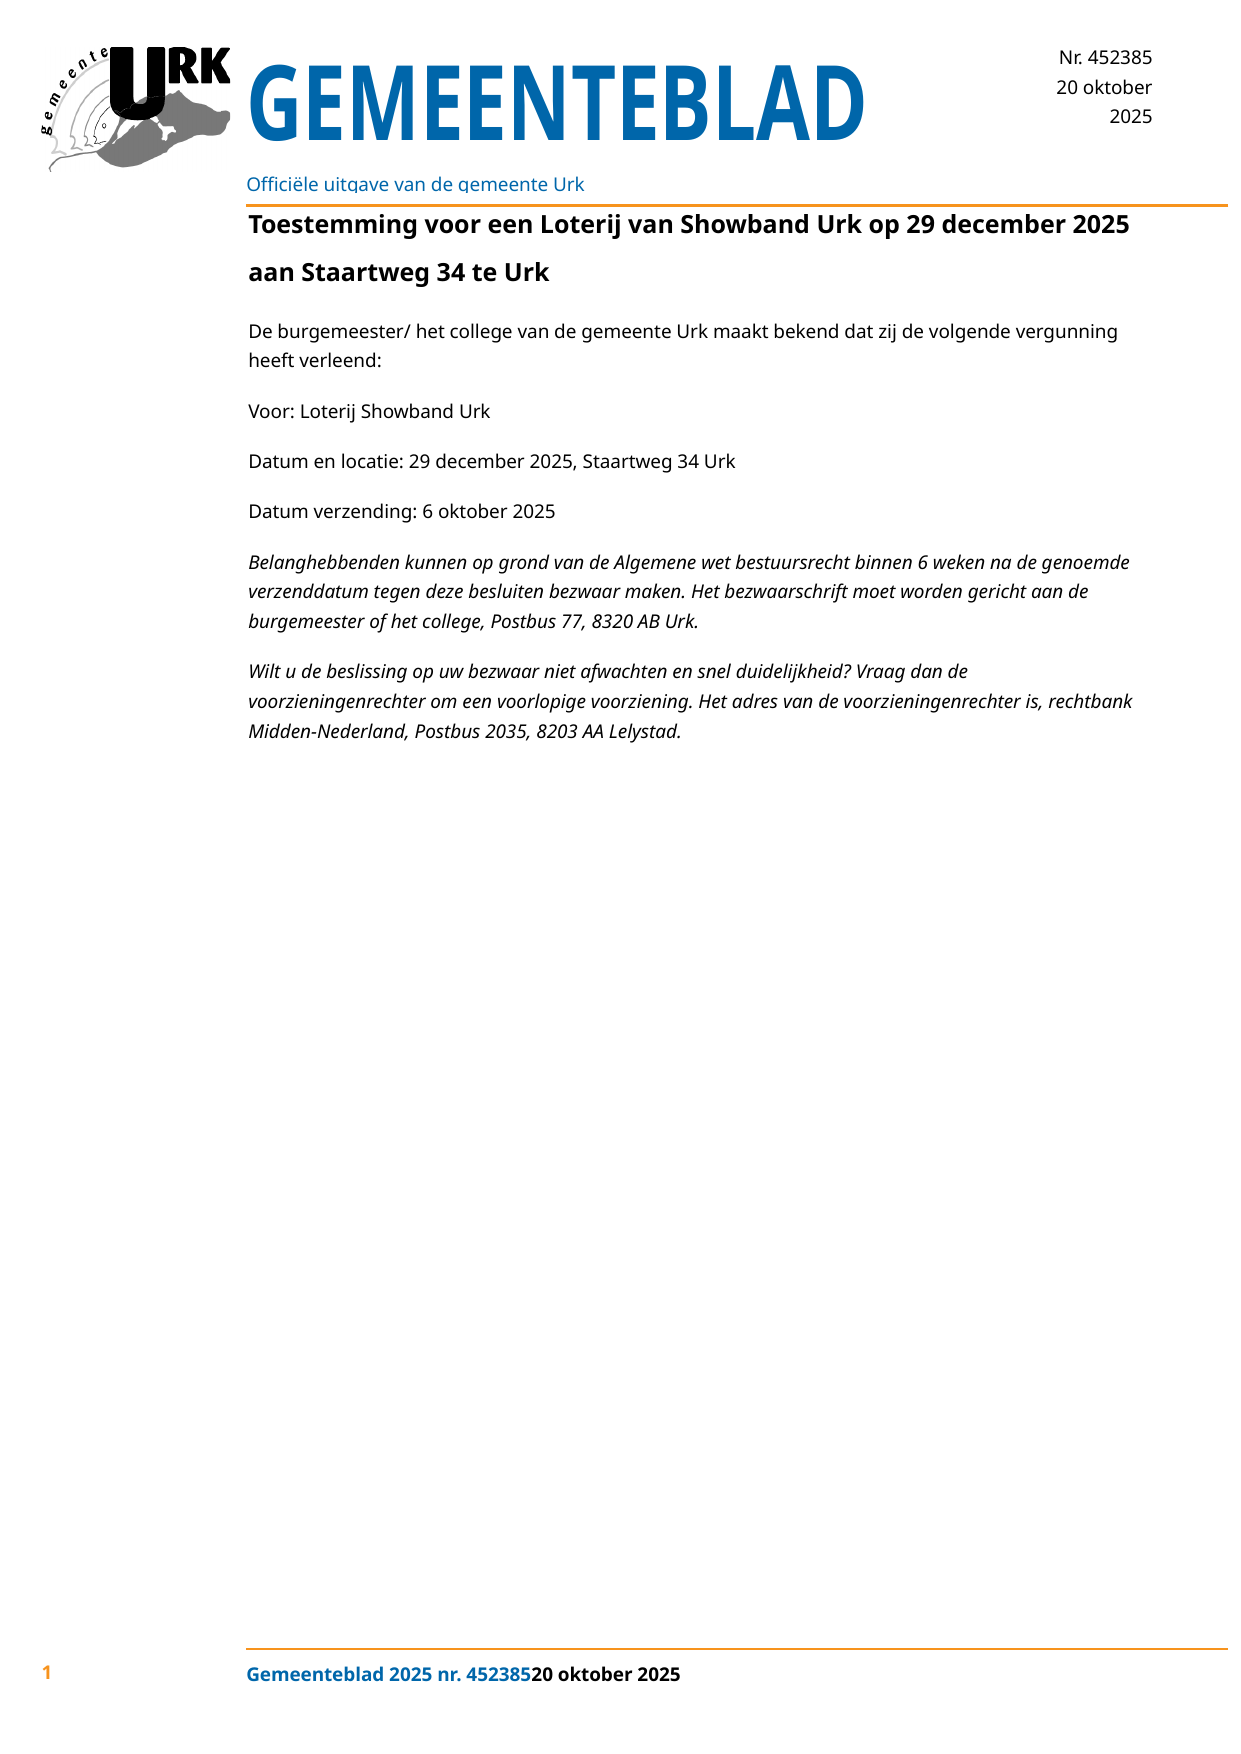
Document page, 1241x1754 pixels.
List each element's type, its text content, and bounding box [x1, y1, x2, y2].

text Toestemming voor een Loterij van Showband Urk op 29 december 2025 aan Staartweg 34 te Urk [248, 207, 1152, 288]
text Belanghebbenden kunnen op grond van de Algemene wet bestuursrecht binnen 6 weken na de genoemde verzenddatum tegen deze besluiten bezwaar maken. Het bezwaarschrift moet worden gericht aan de burgemeester of het college, Postbus 77, 8320 AB Urk. [248, 549, 1152, 634]
picture [41, 47, 231, 172]
text Datum verzending: 6 oktober 2025 [248, 499, 1152, 524]
text Wilt u de beslissing op uw bezwaar niet afwachten en snel duidelijkheid? Vraag dan de voorzieningenrechter om een voorlopige voorziening. Het adres van de voorzieningenrechter is, rechtbank Midden-Nederland, Postbus 2035, 8203 AA Lelystad. [248, 659, 1152, 744]
text Voor: Loterij Showband Urk [248, 398, 1152, 424]
text De burgemeester/ het college van de gemeente Urk maakt bekend dat zij de volgende vergunning heeft verleend: [248, 318, 1152, 373]
text Datum en locatie: 29 december 2025, Staartweg 34 Urk [248, 448, 1152, 474]
